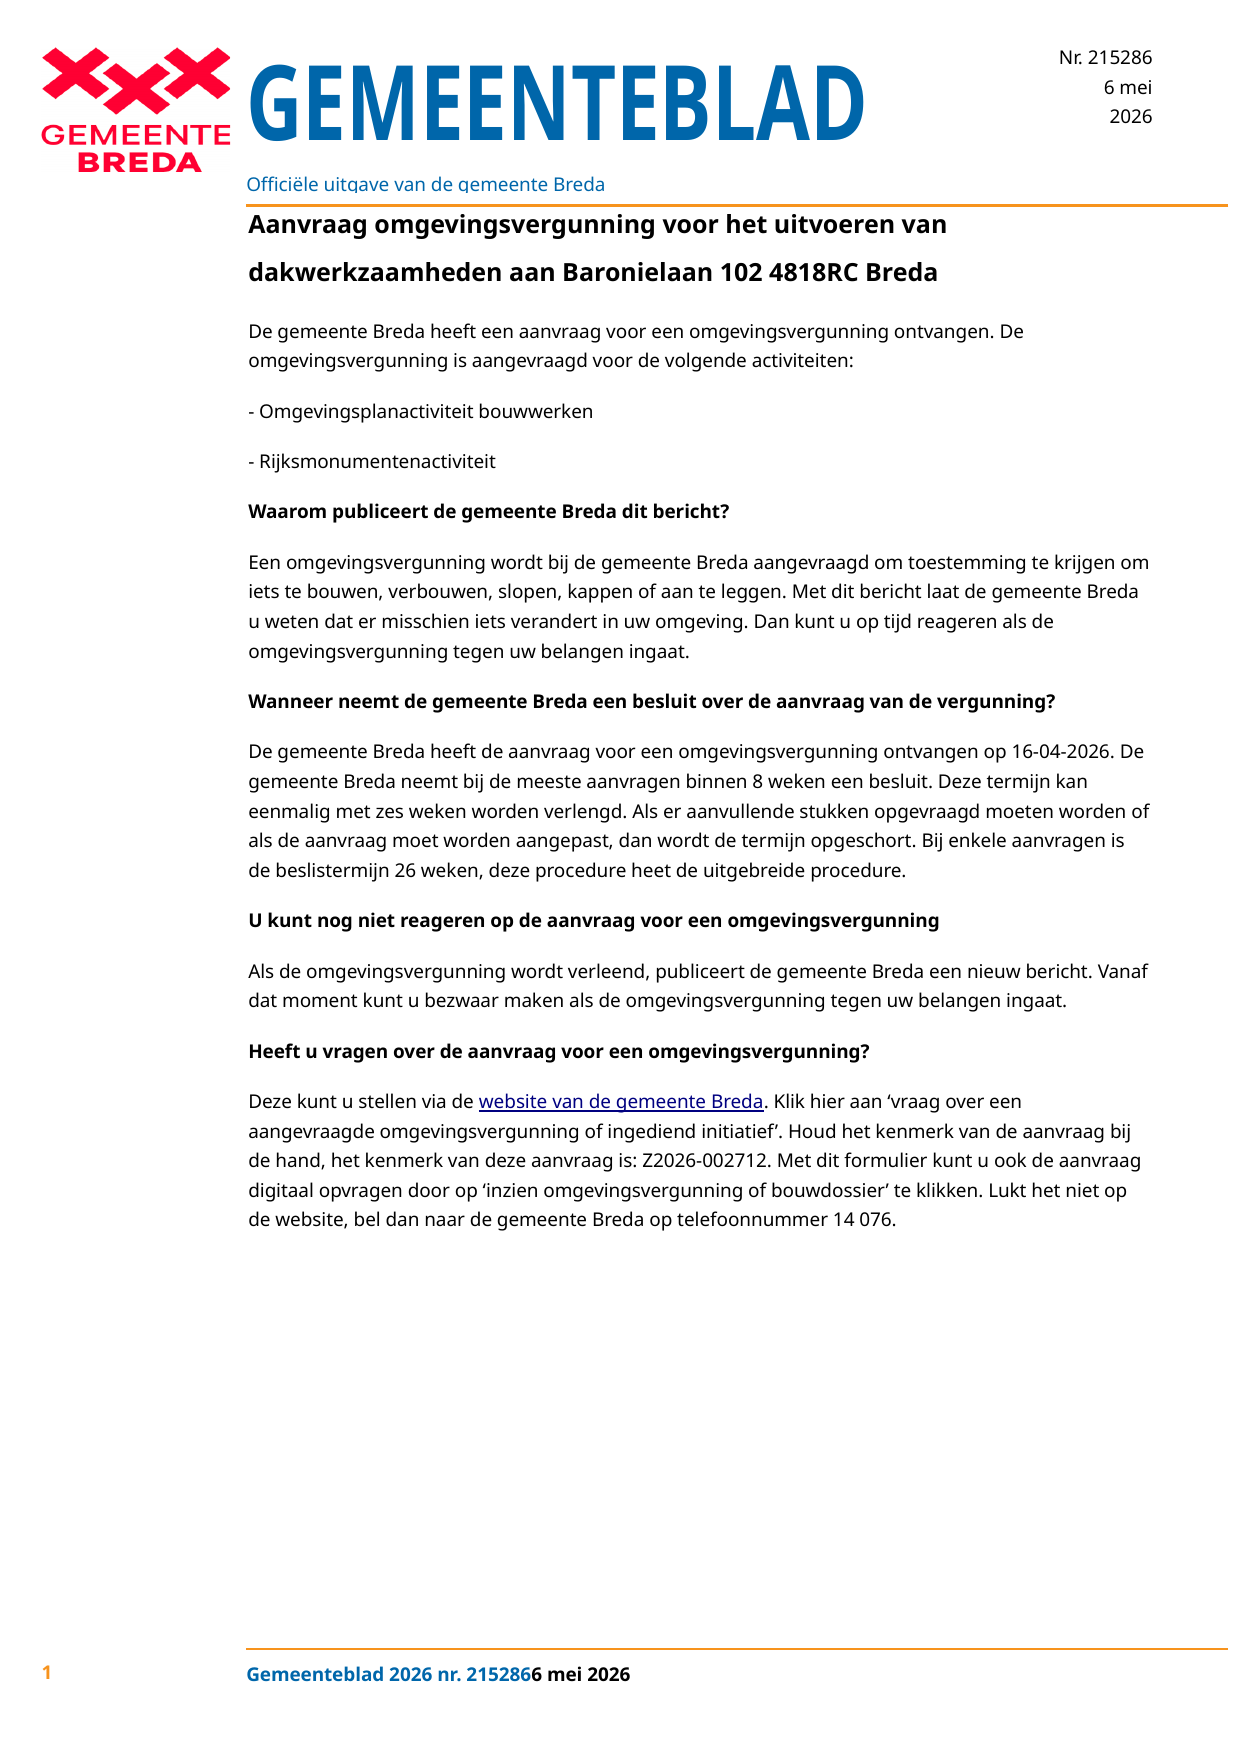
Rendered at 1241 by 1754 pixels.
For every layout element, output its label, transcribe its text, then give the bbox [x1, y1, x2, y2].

text De gemeente Breda heeft een aanvraag voor een omgevingsvergunning ontvangen. De omgevingsvergunning is aangevraagd voor de volgende activiteiten: [248, 318, 1152, 373]
picture [41, 47, 231, 172]
text Als de omgevingsvergunning wordt verleend, publiceert de gemeente Breda een nieuw bericht. Vanaf dat moment kunt u bezwaar maken als de omgevingsvergunning tegen uw belangen ingaat. [248, 958, 1152, 1013]
text U kunt nog niet reageren op de aanvraag voor een omgevingsvergunning [248, 907, 1152, 933]
text Heeft u vragen over de aanvraag voor een omgevingsvergunning? [248, 1038, 1152, 1064]
text Aanvraag omgevingsvergunning voor het uitvoeren van dakwerkzaamheden aan Baronielaan 102 4818RC Breda [248, 207, 1152, 288]
text Een omgevingsvergunning wordt bij de gemeente Breda aangevraagd om toestemming te krijgen om iets te bouwen, verbouwen, slopen, kappen of aan te leggen. Met dit bericht laat de gemeente Breda u weten dat er misschien iets verandert in uw omgeving. Dan kunt u op tijd reageren als de omgevingsvergunning tegen uw belangen ingaat. [248, 549, 1152, 664]
text De gemeente Breda heeft de aanvraag voor een omgevingsvergunning ontvangen op 16-04-2026. De gemeente Breda neemt bij de meeste aanvragen binnen 8 weken een besluit. Deze termijn kan eenmalig met zes weken worden verlengd. Als er aanvullende stukken opgevraagd moeten worden of als de aanvraag moet worden aangepast, dan wordt de termijn opgeschort. Bij enkele aanvragen is de beslistermijn 26 weken, deze procedure heet de uitgebreide procedure. [248, 739, 1152, 883]
text Wanneer neemt de gemeente Breda een besluit over de aanvraag van de vergunning? [248, 688, 1152, 714]
text - Omgevingsplanactiviteit bouwwerken [248, 398, 1152, 424]
text Deze kunt u stellen via de website van de gemeente Breda. Klik hier aan ‘vraag over een aangevraagde omgevingsvergunning of ingediend initiatief’. Houd het kenmerk van de aanvraag bij de hand, het kenmerk van deze aanvraag is: Z2026-002712. Met dit formulier kunt u ook de aanvraag digitaal opvragen door op ‘inzien omgevingsvergunning of bouwdossier’ te klikken. Lukt het niet op de website, bel dan naar de gemeente Breda op telefoonnummer 14 076. [248, 1088, 1152, 1232]
text Waarom publiceert de gemeente Breda dit bericht? [248, 499, 1152, 524]
text - Rijksmonumentenactiviteit [248, 448, 1152, 474]
